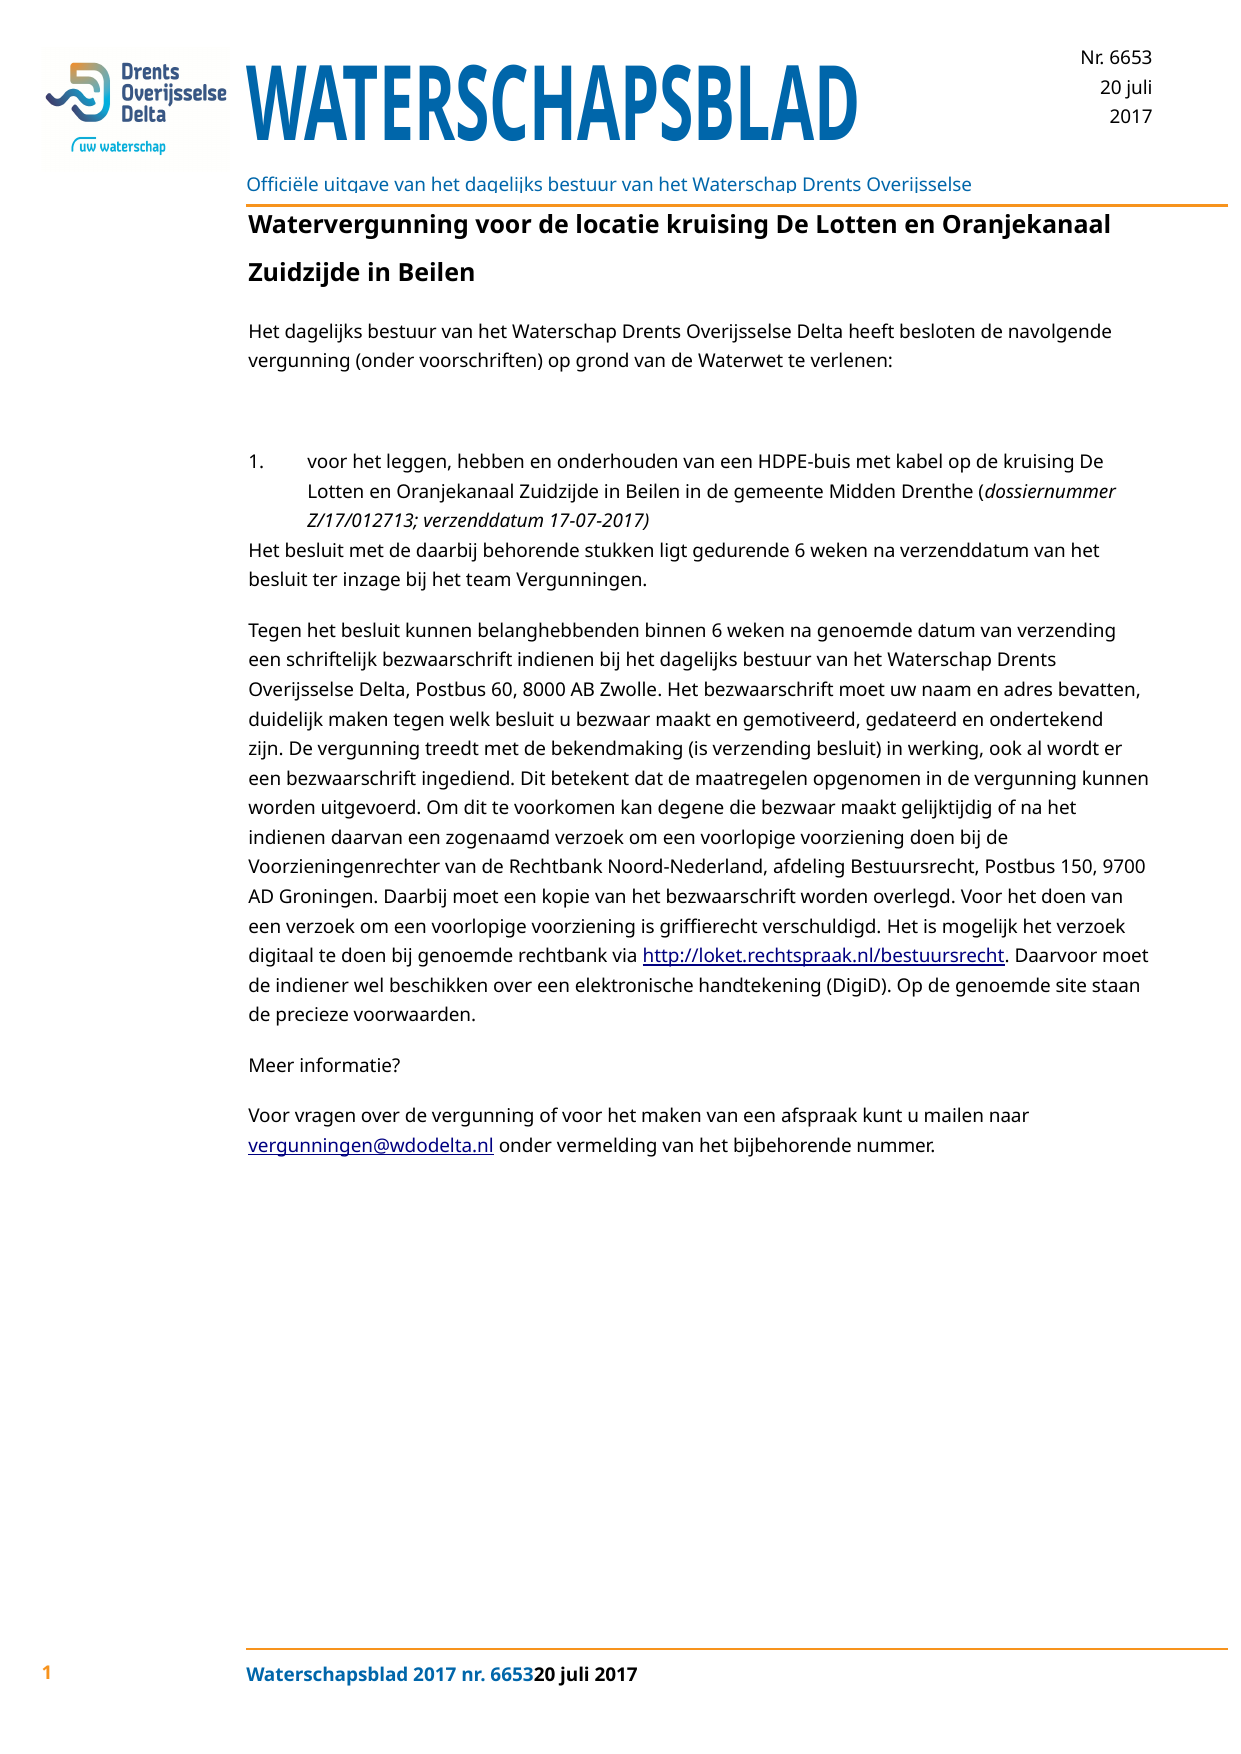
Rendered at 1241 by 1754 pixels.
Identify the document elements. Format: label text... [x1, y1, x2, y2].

picture [41, 47, 231, 172]
text Het dagelijks bestuur van het Waterschap Drents Overijsselse Delta heeft besloten de navolgende vergunning (onder voorschriften) op grond van de Waterwet te verlenen: [248, 318, 1152, 373]
text Meer informatie? [248, 1052, 1152, 1078]
text Tegen het besluit kunnen belanghebbenden binnen 6 weken na genoemde datum van verzending een schriftelijk bezwaarschrift indienen bij het dagelijks bestuur van het Waterschap Drents Overijsselse Delta, Postbus 60, 8000 AB Zwolle. Het bezwaarschrift moet uw naam en adres bevatten, duidelijk maken tegen welk besluit u bezwaar maakt en gemotiveerd, gedateerd en ondertekend zijn. De vergunning treedt met de bekendmaking (is verzending besluit) in werking, ook al wordt er een bezwaarschrift ingediend. Dit betekent dat de maatregelen opgenomen in de vergunning kunnen worden uitgevoerd. Om dit te voorkomen kan degene die bezwaar maakt gelijktijdig of na het indienen daarvan een zogenaamd verzoek om een voorlopige voorziening doen bij de Voorzieningenrechter van de Rechtbank Noord-Nederland, afdeling Bestuursrecht, Postbus 150, 9700 AD Groningen. Daarbij moet een kopie van het bezwaarschrift worden overlegd. Voor het doen van een verzoek om een voorlopige voorziening is griffierecht verschuldigd. Het is mogelijk het verzoek digitaal te doen bij genoemde rechtbank via http://loket.rechtspraak.nl/bestuursrecht. Daarvoor moet de indiener wel beschikken over een elektronische handtekening (DigiD). Op de genoemde site staan de precieze voorwaarden. [248, 617, 1152, 1027]
list voor het leggen, hebben en onderhouden van een HDPE-buis met kabel op de kruising De Lotten en Oranjekanaal Zuidzijde in Beilen in de gemeente Midden Drenthe (dossiernummer Z/17/012713; verzenddatum 17-07-2017) [248, 448, 1152, 533]
text Voor vragen over de vergunning of voor het maken van een afspraak kunt u mailen naar vergunningen@wdodelta.nl onder vermelding van het bijbehorende nummer. [248, 1102, 1152, 1158]
text Het besluit met de daarbij behorende stukken ligt gedurende 6 weken na verzenddatum van het besluit ter inzage bij het team Vergunningen. [248, 537, 1152, 592]
text Watervergunning voor de locatie kruising De Lotten en Oranjekanaal Zuidzijde in Beilen [248, 207, 1152, 288]
